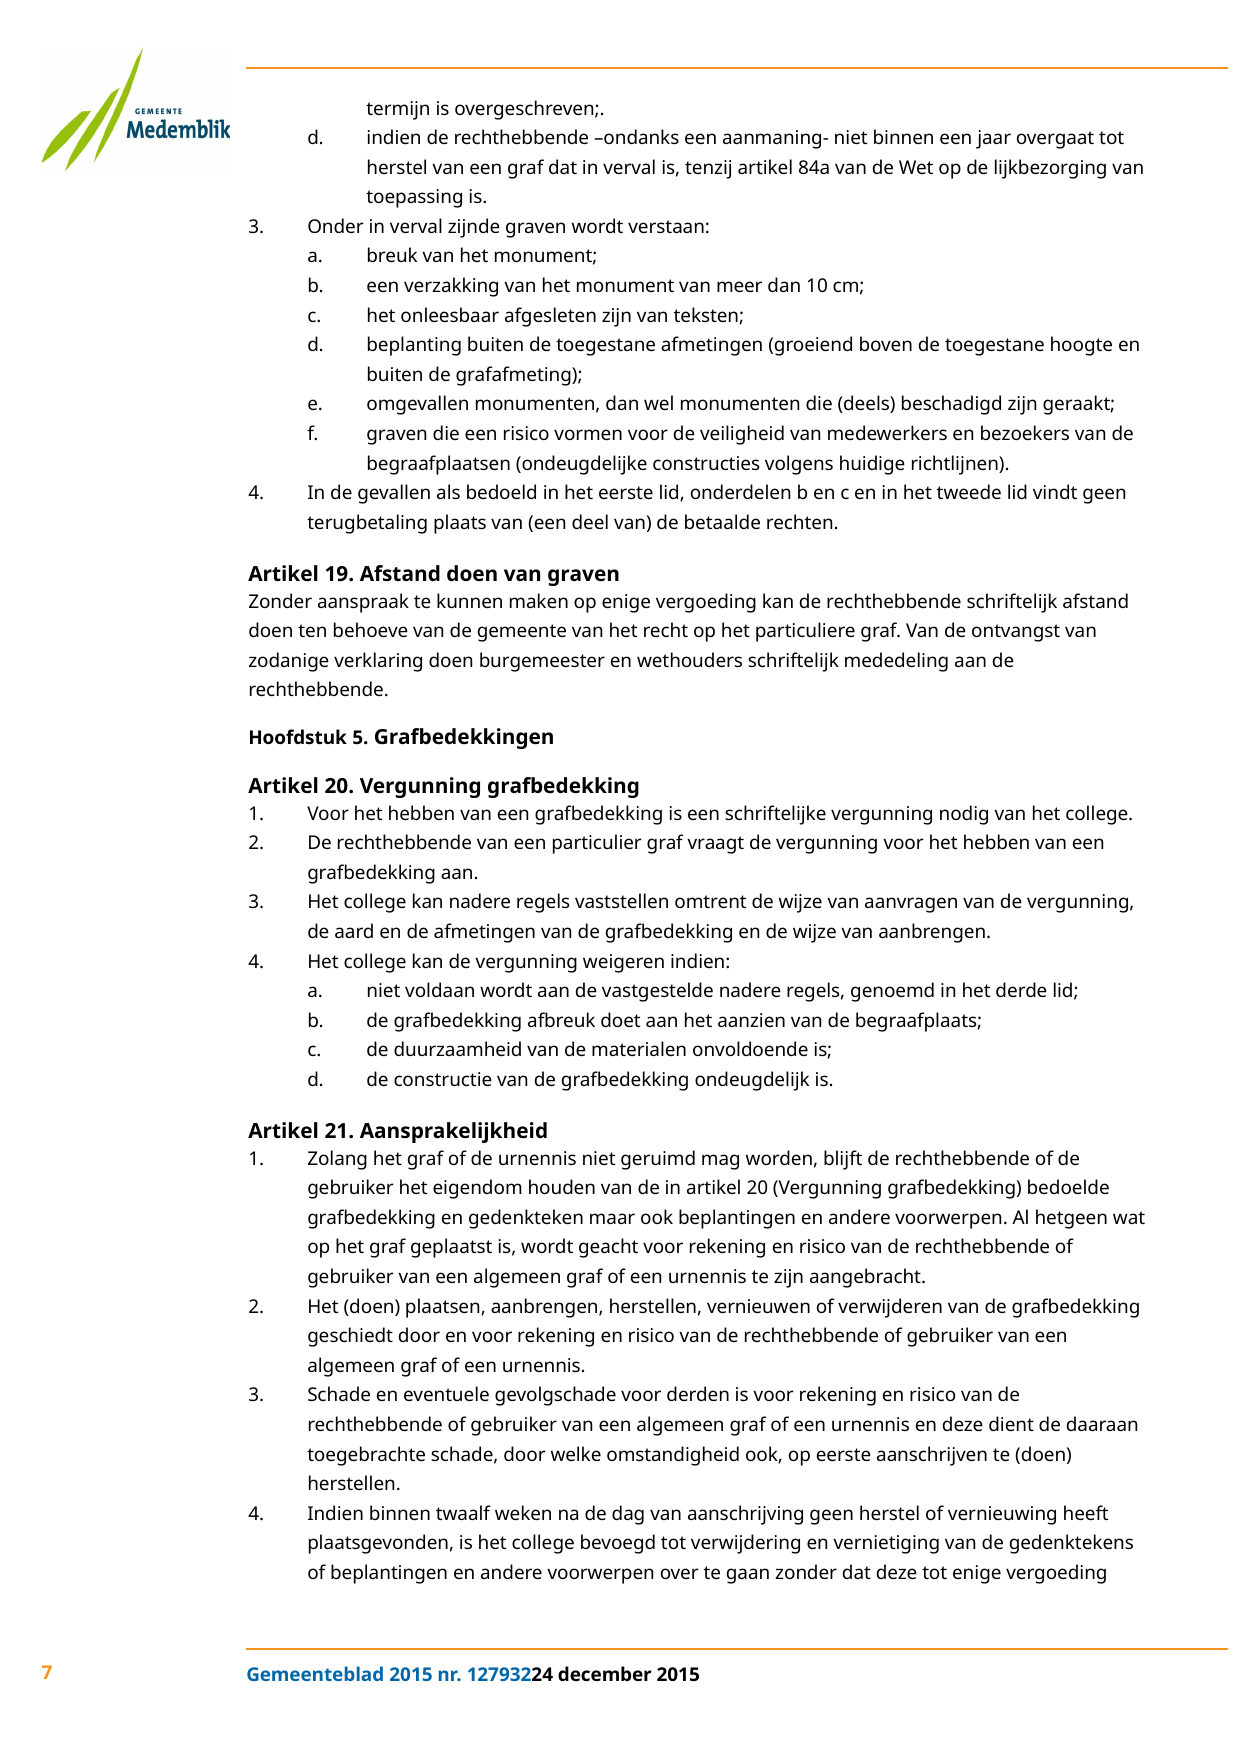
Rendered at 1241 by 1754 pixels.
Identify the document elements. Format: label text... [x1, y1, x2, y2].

list termijn is overgeschreven;. [307, 95, 1152, 121]
list de duurzaamheid van de materialen onvoldoende is; [307, 1037, 1152, 1062]
text Artikel 21. Aansprakelijkheid [248, 1117, 1152, 1145]
picture [41, 47, 231, 172]
list Het college kan de vergunning weigeren indien: [248, 948, 1152, 973]
list omgevallen monumenten, dan wel monumenten die (deels) beschadigd zijn geraakt; [307, 391, 1152, 416]
list graven die een risico vormen voor de veiligheid van medewerkers en bezoekers van de begraafplaatsen (ondeugdelijke constructies volgens huidige richtlijnen). [307, 420, 1152, 476]
list Zolang het graf of de urnennis niet geruimd mag worden, blijft de rechthebbende of de gebruiker het eigendom houden van de in artikel 20 (Vergunning grafbedekking) bedoelde grafbedekking en gedenkteken maar ook beplantingen en andere voorwerpen. Al hetgeen wat op het graf geplaatst is, wordt geacht voor rekening en risico van de rechthebbende of gebruiker van een algemeen graf of een urnennis te zijn aangebracht. [248, 1145, 1152, 1289]
list Schade en eventuele gevolgschade voor derden is voor rekening en risico van de rechthebbende of gebruiker van een algemeen graf of een urnennis en deze dient de daaraan toegebrachte schade, door welke omstandigheid ook, op eerste aanschrijven te (doen) herstellen. [248, 1382, 1152, 1496]
list Onder in verval zijnde graven wordt verstaan: [248, 213, 1152, 239]
list de grafbedekking afbreuk doet aan het aanzien van de begraafplaats; [307, 1007, 1152, 1033]
list Het college kan nadere regels vaststellen omtrent de wijze van aanvragen van de vergunning, de aard en de afmetingen van de grafbedekking en de wijze van aanbrengen. [248, 889, 1152, 944]
list Indien binnen twaalf weken na de dag van aanschrijving geen herstel of vernieuwing heeft plaatsgevonden, is het college bevoegd tot verwijdering en vernietiging van de gedenktekens of beplantingen en andere voorwerpen over te gaan zonder dat deze tot enige vergoeding [248, 1500, 1152, 1585]
list beplanting buiten de toegestane afmetingen (groeiend boven de toegestane hoogte en buiten de grafafmeting); [307, 331, 1152, 387]
list Het (doen) plaatsen, aanbrengen, herstellen, vernieuwen of verwijderen van de grafbedekking geschiedt door en voor rekening en risico van de rechthebbende of gebruiker van een algemeen graf of een urnennis. [248, 1293, 1152, 1378]
list In de gevallen als bedoeld in het eerste lid, onderdelen b en c en in het tweede lid vindt geen terugbetaling plaats van (een deel van) de betaalde rechten. [248, 479, 1152, 535]
list het onleesbaar afgesleten zijn van teksten; [307, 302, 1152, 328]
text Artikel 20. Vergunning grafbedekking [248, 771, 1152, 800]
list een verzakking van het monument van meer dan 10 cm; [307, 272, 1152, 298]
text Artikel 19. Afstand doen van graven [248, 559, 1152, 588]
text Hoofdstuk 5. Grafbedekkingen [248, 722, 1152, 751]
list De rechthebbende van een particulier graf vraagt de vergunning voor het hebben van een grafbedekking aan. [248, 829, 1152, 885]
text Zonder aanspraak te kunnen maken op enige vergoeding kan de rechthebbende schriftelijk afstand doen ten behoeve van de gemeente van het recht op het particuliere graf. Van de ontvangst van zodanige verklaring doen burgemeester en wethouders schriftelijk mededeling aan de rechthebbende. [248, 588, 1152, 702]
list de constructie van de grafbedekking ondeugdelijk is. [307, 1066, 1152, 1092]
list breuk van het monument; [307, 243, 1152, 268]
list Voor het hebben van een grafbedekking is een schriftelijke vergunning nodig van het college. [248, 800, 1152, 826]
list niet voldaan wordt aan de vastgestelde nadere regels, genoemd in het derde lid; [307, 977, 1152, 1003]
list indien de rechthebbende –ondanks een aanmaning- niet binnen een jaar overgaat tot herstel van een graf dat in verval is, tenzij artikel 84a van de Wet op de lijkbezorging van toepassing is. [307, 124, 1152, 209]
